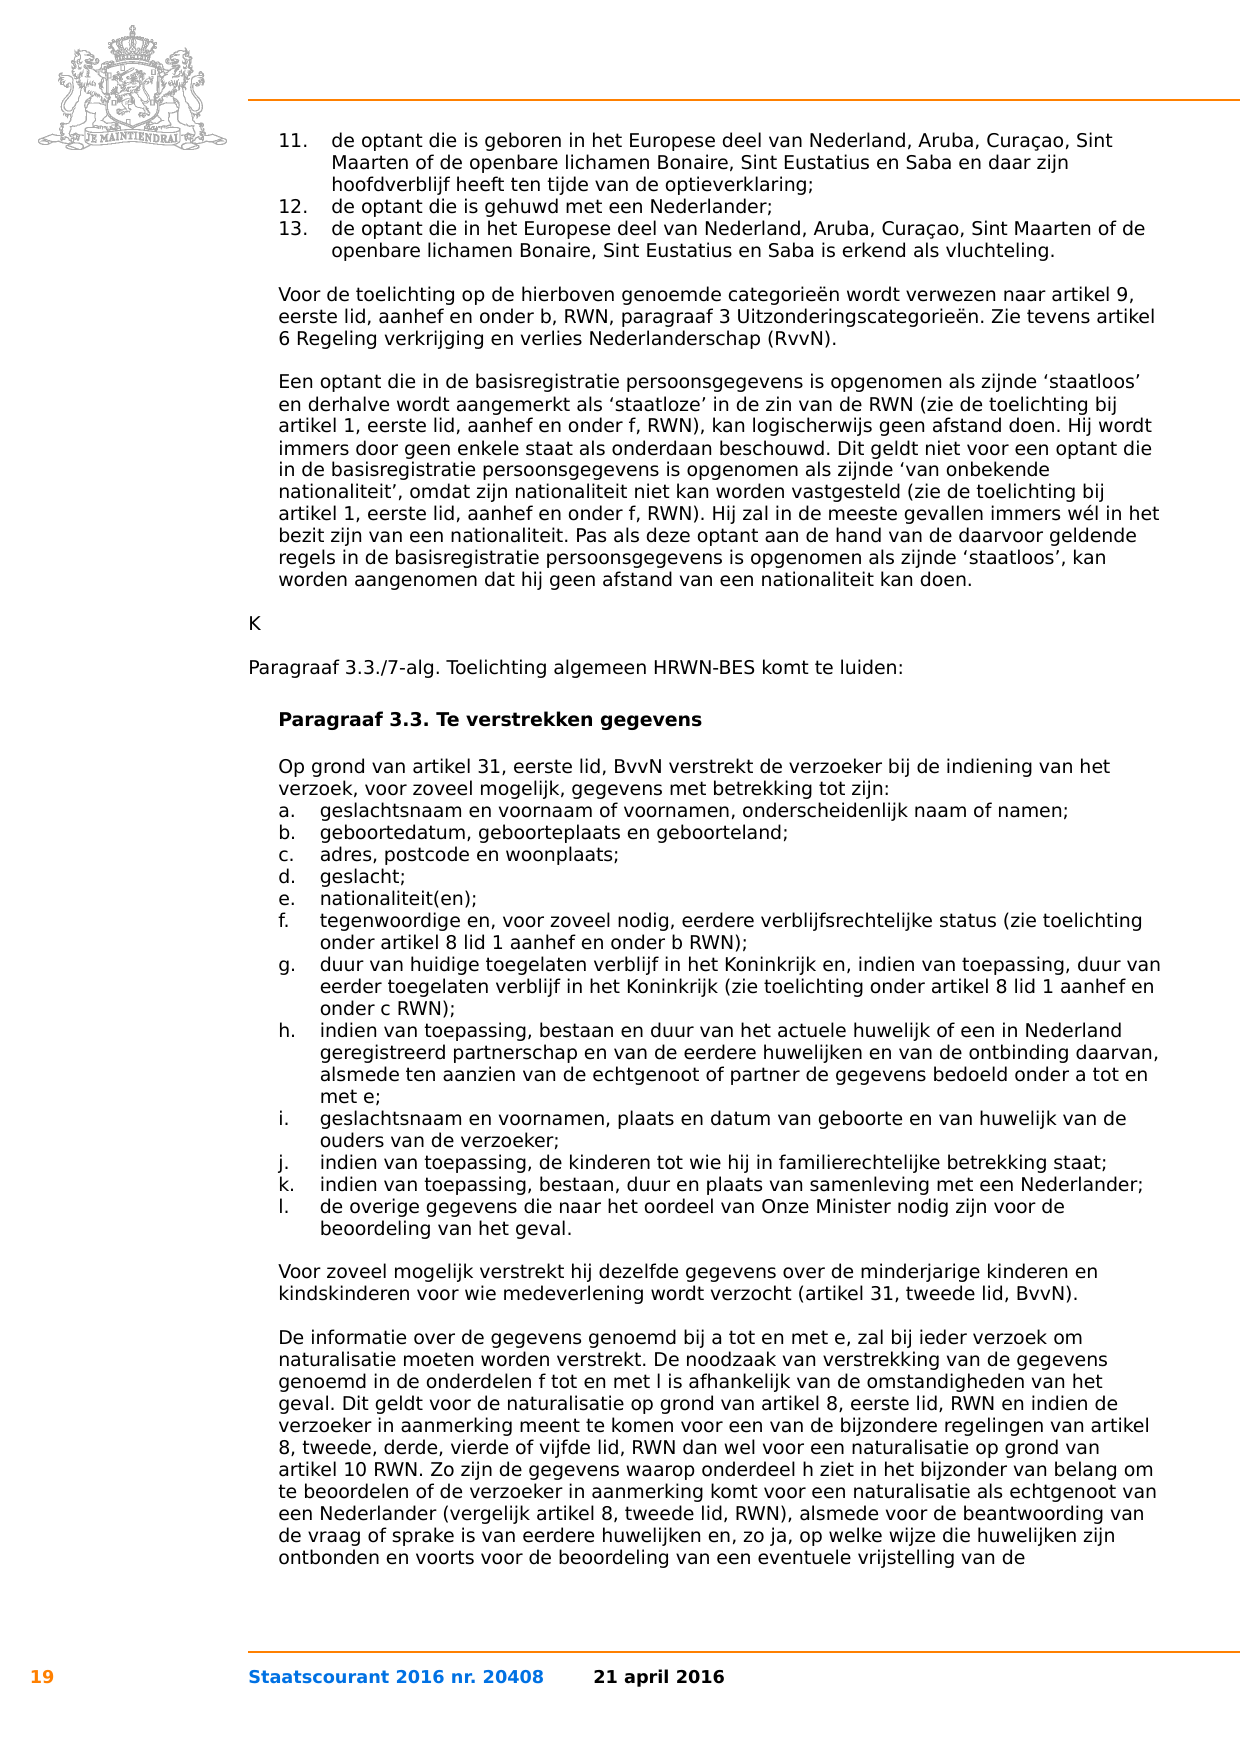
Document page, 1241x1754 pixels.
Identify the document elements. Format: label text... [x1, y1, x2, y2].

text De informatie over de gegevens genoemd bij a tot en met e, zal bij ieder verzoek om naturalisatie moeten worden verstrekt. De noodzaak van verstrekking van de gegevens genoemd in de onderdelen f tot en met l is afhankelijk van de omstandigheden van het geval. Dit geldt voor de naturalisatie op grond van artikel 8, eerste lid, RWN en indien de verzoeker in aanmerking meent te komen voor een van de bijzondere regelingen van artikel 8, tweede, derde, vierde of vijfde lid, RWN dan wel voor een naturalisatie op grond van artikel 10 RWN. Zo zijn de gegevens waarop onderdeel h ziet in het bijzonder van belang om te beoordelen of de verzoeker in aanmerking komt voor een naturalisatie als echtgenoot van een Nederlander (vergelijk artikel 8, tweede lid, RWN), alsmede voor de beantwoording van de vraag of sprake is van eerdere huwelijken en, zo ja, op welke wijze die huwelijken zijn ontbonden en voorts voor de beoordeling van een eventuele vrijstelling van de [278, 1327, 1163, 1569]
text Paragraaf 3.3./7-alg. Toelichting algemeen HRWN-BES komt te luiden: [248, 657, 1163, 679]
text l. de overige gegevens die naar het oordeel van Onze Minister nodig zijn voor de beoordeling van het geval. [278, 1196, 1163, 1239]
text i. geslachtsnaam en voornamen, plaats en datum van geboorte en van huwelijk van de ouders van de verzoeker; [278, 1108, 1163, 1152]
text g. duur van huidige toegelaten verblijf in het Koninkrijk en, indien van toepassing, duur van eerder toegelaten verblijf in het Koninkrijk (zie toelichting onder artikel 8 lid 1 aanhef en onder c RWN); [278, 954, 1163, 1020]
text 11. de optant die is geboren in het Europese deel van Nederland, Aruba, Curaçao, Sint Maarten of de openbare lichamen Bonaire, Sint Eustatius en Saba en daar zijn hoofdverblijf heeft ten tijde van de optieverklaring; [278, 130, 1163, 196]
picture [38, 25, 227, 150]
text Voor de toelichting op de hierboven genoemde categorieën wordt verwezen naar artikel 9, eerste lid, aanhef en onder b, RWN, paragraaf 3 Uitzonderingscategorieën. Zie tevens artikel 6 Regeling verkrijging en verlies Nederlanderschap (RvvN). [278, 284, 1163, 349]
text e. nationaliteit(en); [278, 888, 1163, 910]
text K [248, 613, 1163, 635]
text c. adres, postcode en woonplaats; [278, 844, 1163, 866]
text h. indien van toepassing, bestaan en duur van het actuele huwelijk of een in Nederland geregistreerd partnerschap en van de eerdere huwelijken en van de ontbinding daarvan, alsmede ten aanzien van de echtgenoot of partner de gegevens bedoeld onder a tot en met e; [278, 1020, 1163, 1108]
text b. geboortedatum, geboorteplaats en geboorteland; [278, 822, 1163, 844]
text f. tegenwoordige en, voor zoveel nodig, eerdere verblijfsrechtelijke status (zie toelichting onder artikel 8 lid 1 aanhef en onder b RWN); [278, 910, 1163, 954]
text Op grond van artikel 31, eerste lid, BvvN verstrekt de verzoeker bij de indiening van het verzoek, voor zoveel mogelijk, gegevens met betrekking tot zijn: [278, 756, 1163, 800]
text k. indien van toepassing, bestaan, duur en plaats van samenleving met een Nederlander; [278, 1173, 1163, 1196]
text 13. de optant die in het Europese deel van Nederland, Aruba, Curaçao, Sint Maarten of de openbare lichamen Bonaire, Sint Eustatius en Saba is erkend als vluchteling. [278, 218, 1163, 262]
text j. indien van toepassing, de kinderen tot wie hij in familierechtelijke betrekking staat; [278, 1152, 1163, 1173]
text 12. de optant die is gehuwd met een Nederlander; [278, 196, 1163, 218]
subtitle Paragraaf 3.3. Te verstrekken gegevens [278, 709, 1163, 731]
text a. geslachtsnaam en voornaam of voornamen, onderscheidenlijk naam of namen; [278, 800, 1163, 822]
text Een optant die in de basisregistratie persoonsgegevens is opgenomen als zijnde ‘staatloos’ en derhalve wordt aangemerkt als ‘staatloze’ in de zin van de RWN (zie de toelichting bij artikel 1, eerste lid, aanhef en onder f, RWN), kan logischerwijs geen afstand doen. Hij wordt immers door geen enkele staat als onderdaan beschouwd. Dit geldt niet voor een optant die in de basisregistratie persoonsgegevens is opgenomen als zijnde ‘van onbekende nationaliteit’, omdat zijn nationaliteit niet kan worden vastgesteld (zie de toelichting bij artikel 1, eerste lid, aanhef en onder f, RWN). Hij zal in de meeste gevallen immers wél in het bezit zijn van een nationaliteit. Pas als deze optant aan de hand van de daarvoor geldende regels in de basisregistratie persoonsgegevens is opgenomen als zijnde ‘staatloos’, kan worden aangenomen dat hij geen afstand van een nationaliteit kan doen. [278, 371, 1163, 591]
text Voor zoveel mogelijk verstrekt hij dezelfde gegevens over de minderjarige kinderen en kindskinderen voor wie medeverlening wordt verzocht (artikel 31, tweede lid, BvvN). [278, 1261, 1163, 1305]
text d. geslacht; [278, 866, 1163, 888]
